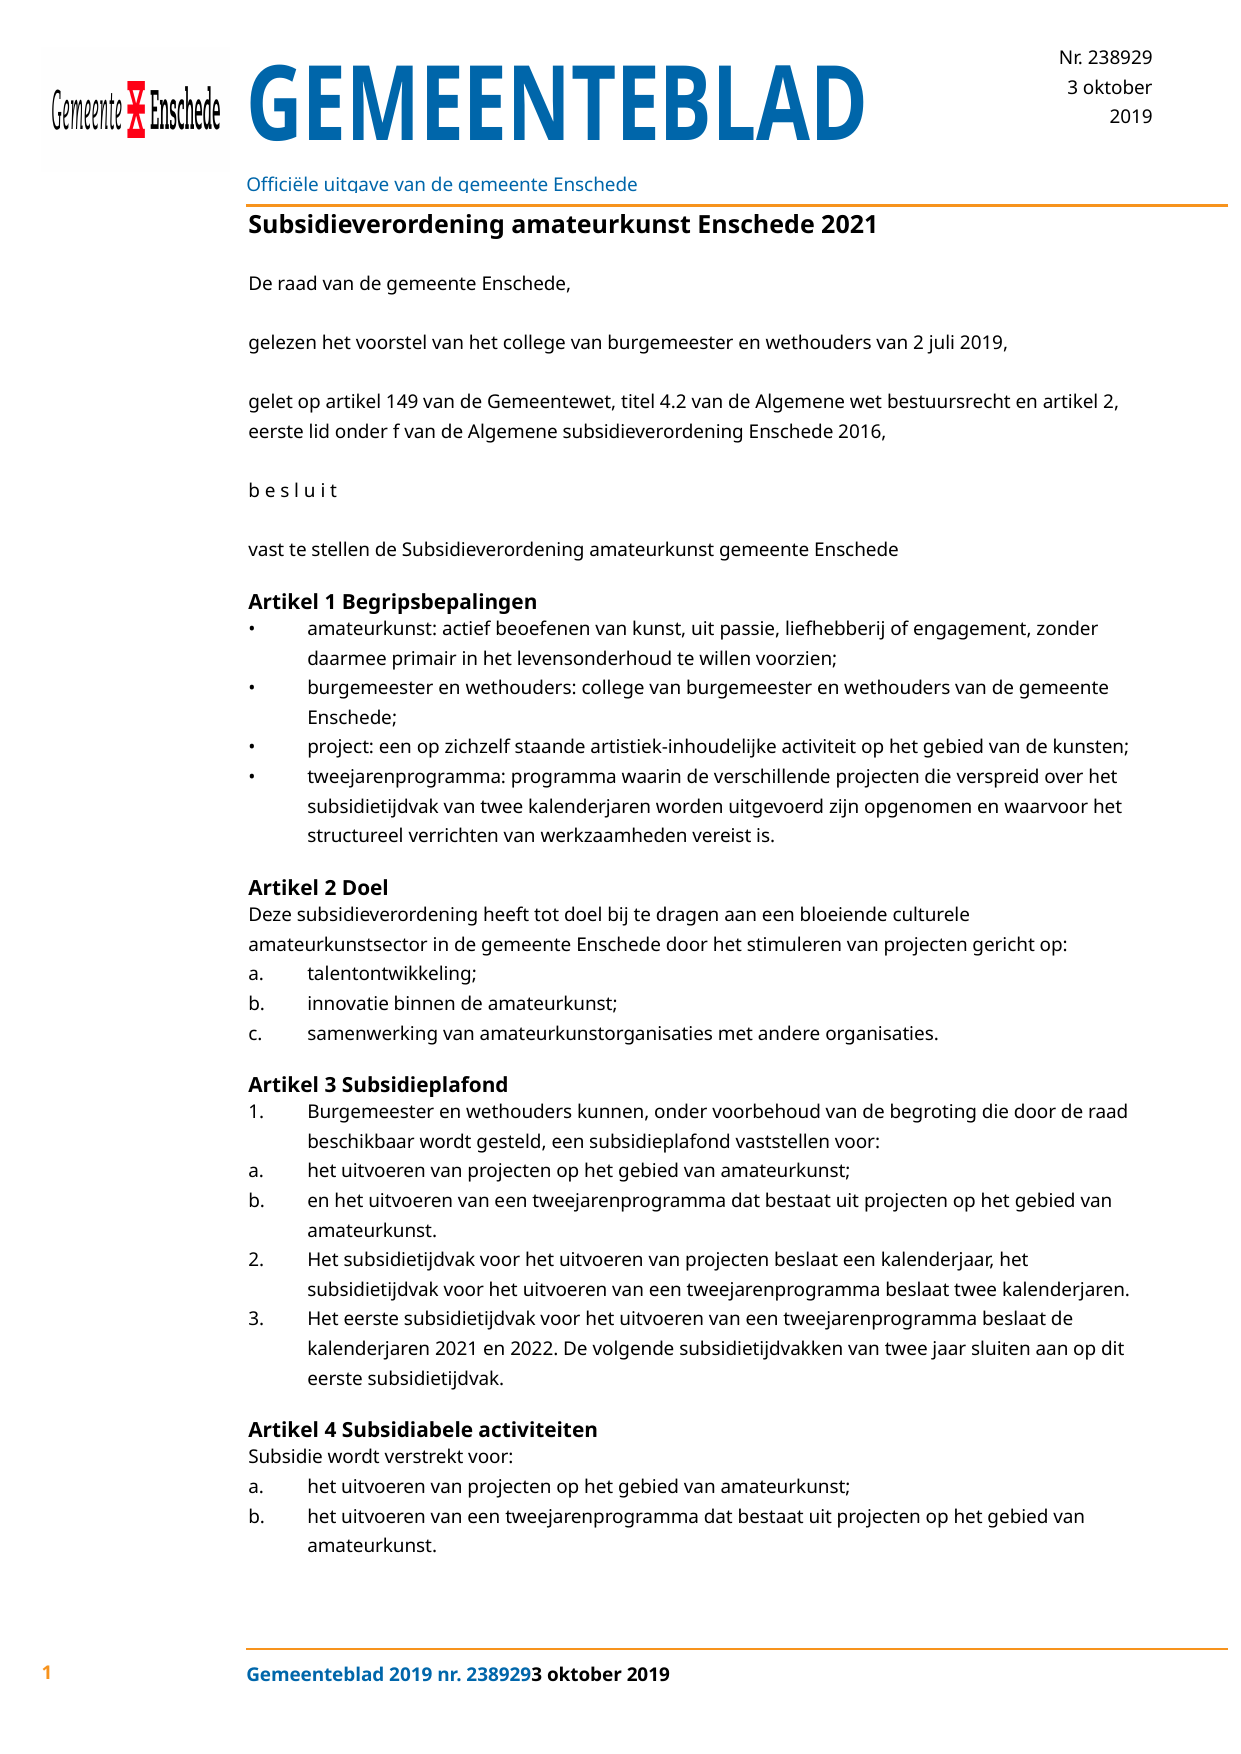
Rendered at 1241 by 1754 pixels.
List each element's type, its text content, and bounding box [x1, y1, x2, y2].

text Deze subsidieverordening heeft tot doel bij te dragen aan een bloeiende culturele amateurkunstsector in de gemeente Enschede door het stimuleren van projecten gericht op: [248, 901, 1152, 957]
text Subsidieverordening amateurkunst Enschede 2021 [248, 207, 1152, 241]
list innovatie binnen de amateurkunst; [248, 990, 1152, 1016]
list Burgemeester en wethouders kunnen, onder voorbehoud van de begroting die door de raad beschikbaar wordt gesteld, een subsidieplafond vaststellen voor: [248, 1098, 1152, 1154]
list project: een op zichzelf staande artistiek-inhoudelijke activiteit op het gebied van de kunsten; [248, 734, 1152, 759]
text Subsidie wordt verstrekt voor: [248, 1444, 1152, 1469]
list talentontwikkeling; [248, 961, 1152, 986]
text Artikel 1 Begripsbepalingen [248, 587, 1152, 615]
list het uitvoeren van projecten op het gebied van amateurkunst; [248, 1158, 1152, 1183]
picture [41, 47, 231, 172]
list het uitvoeren van een tweejarenprogramma dat bestaat uit projecten op het gebied van amateurkunst. [248, 1503, 1152, 1558]
text Artikel 4 Subsidiabele activiteiten [248, 1415, 1152, 1444]
list amateurkunst: actief beoefenen van kunst, uit passie, liefhebberij of engagement, zonder daarmee primair in het levensonderhoud te willen voorzien; [248, 615, 1152, 671]
text Artikel 3 Subsidieplafond [248, 1070, 1152, 1098]
text Artikel 2 Doel [248, 873, 1152, 901]
text vast te stellen de Subsidieverordening amateurkunst gemeente Enschede [248, 537, 1152, 562]
text b e s l u i t [248, 477, 1152, 503]
list samenwerking van amateurkunstorganisaties met andere organisaties. [248, 1020, 1152, 1045]
text gelet op artikel 149 van de Gemeentewet, titel 4.2 van de Algemene wet bestuursrecht en artikel 2, eerste lid onder f van de Algemene subsidieverordening Enschede 2016, [248, 389, 1152, 444]
list Het subsidietijdvak voor het uitvoeren van projecten beslaat een kalenderjaar, het subsidietijdvak voor het uitvoeren van een tweejarenprogramma beslaat twee kalenderjaren. [248, 1246, 1152, 1302]
list Het eerste subsidietijdvak voor het uitvoeren van een tweejarenprogramma beslaat de kalenderjaren 2021 en 2022. De volgende subsidietijdvakken van twee jaar sluiten aan op dit eerste subsidietijdvak. [248, 1306, 1152, 1391]
list burgemeester en wethouders: college van burgemeester en wethouders van de gemeente Enschede; [248, 674, 1152, 730]
text gelezen het voorstel van het college van burgemeester en wethouders van 2 juli 2019, [248, 329, 1152, 355]
list en het uitvoeren van een tweejarenprogramma dat bestaat uit projecten op het gebied van amateurkunst. [248, 1187, 1152, 1243]
list tweejarenprogramma: programma waarin de verschillende projecten die verspreid over het subsidietijdvak van twee kalenderjaren worden uitgevoerd zijn opgenomen en waarvoor het structureel verrichten van werkzaamheden vereist is. [248, 763, 1152, 848]
text De raad van de gemeente Enschede, [248, 270, 1152, 296]
list het uitvoeren van projecten op het gebied van amateurkunst; [248, 1473, 1152, 1499]
